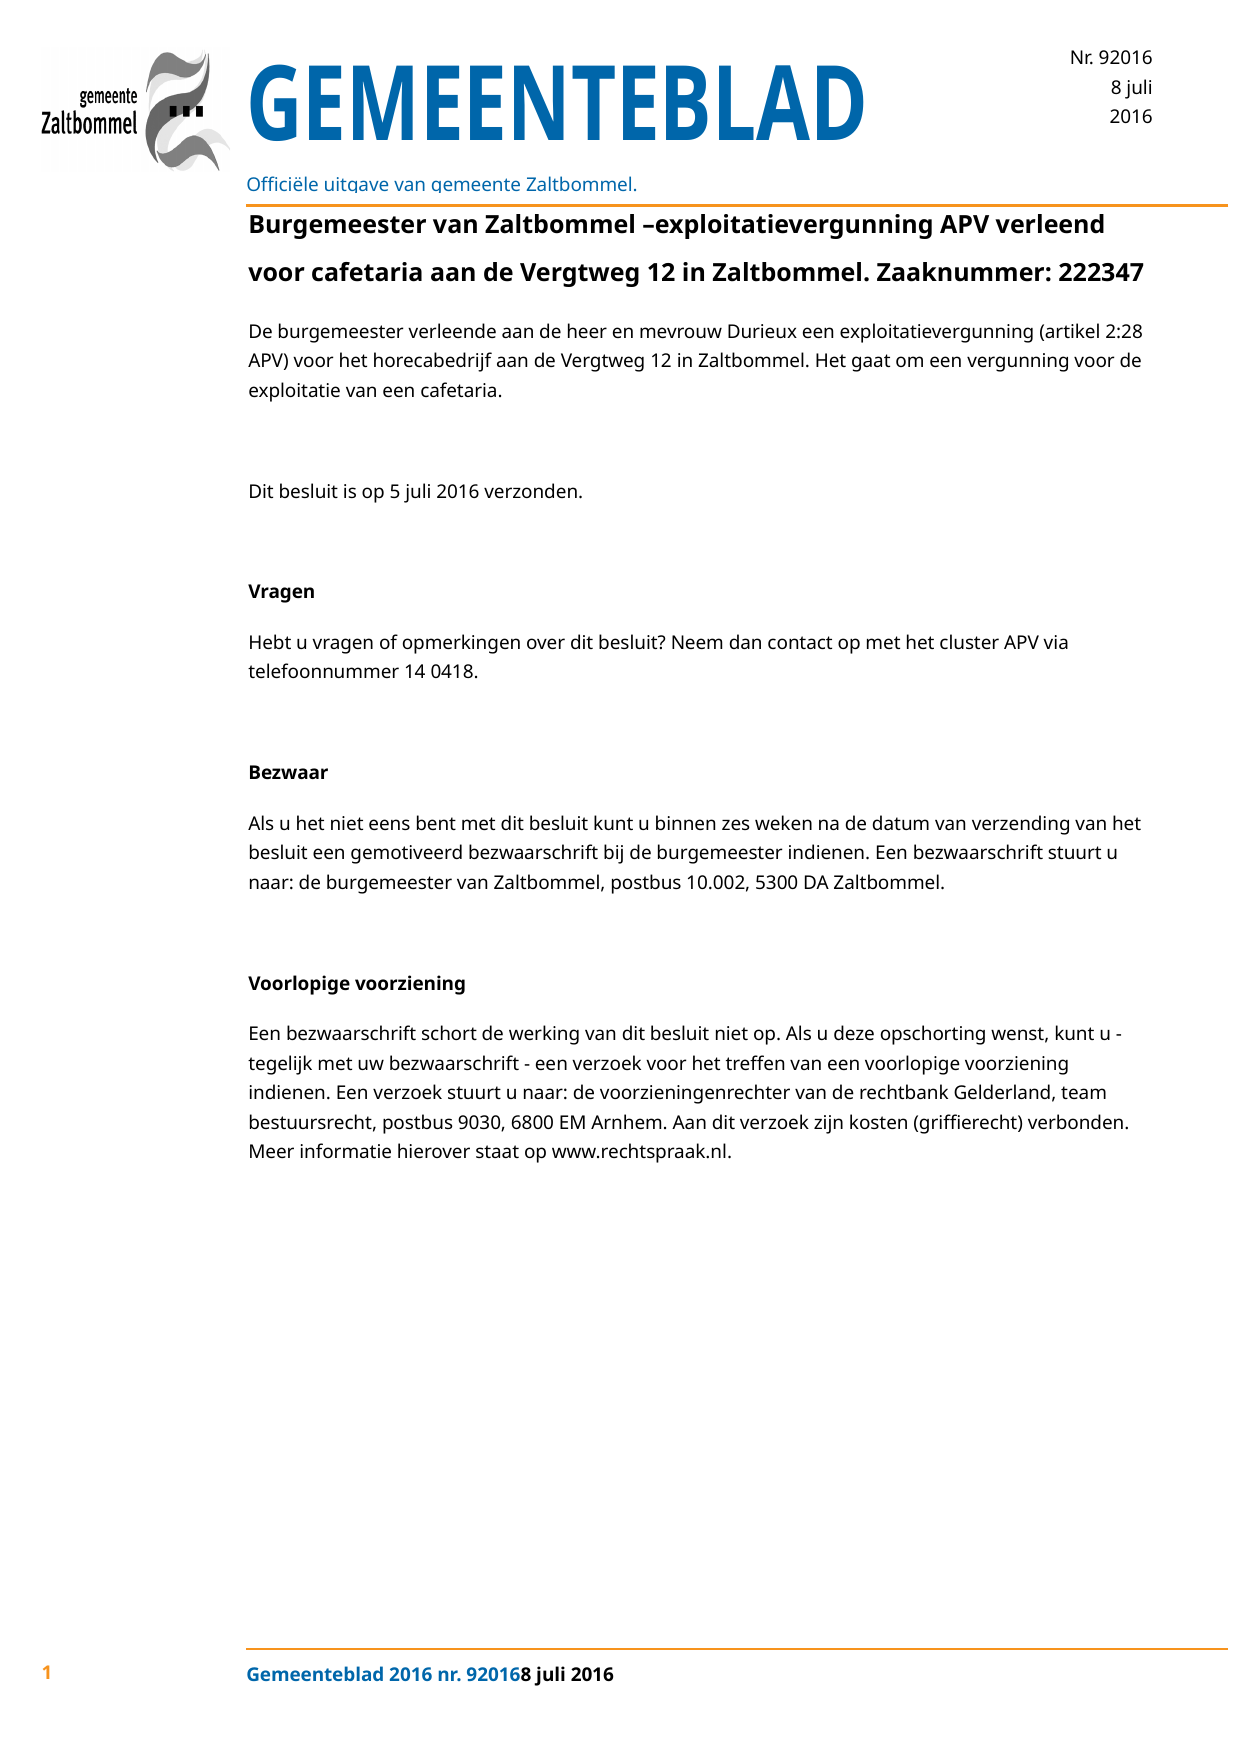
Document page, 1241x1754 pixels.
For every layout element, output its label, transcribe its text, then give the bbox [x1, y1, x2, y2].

text Vragen [248, 579, 1152, 604]
text Voorlopige voorziening [248, 970, 1152, 996]
text Bezwaar [248, 759, 1152, 785]
text Burgemeester van Zaltbommel –exploitatievergunning APV verleend voor cafetaria aan de Vergtweg 12 in Zaltbommel. Zaaknummer: 222347 [248, 207, 1152, 288]
text Een bezwaarschrift schort de werking van dit besluit niet op. Als u deze opschorting wenst, kunt u - tegelijk met uw bezwaarschrift - een verzoek voor het treffen van een voorlopige voorziening indienen. Een verzoek stuurt u naar: de voorzieningenrechter van de rechtbank Gelderland, team bestuursrecht, postbus 9030, 6800 EM Arnhem. Aan dit verzoek zijn kosten (griffierecht) verbonden. Meer informatie hierover staat op www.rechtspraak.nl. [248, 1020, 1152, 1164]
text Dit besluit is op 5 juli 2016 verzonden. [248, 478, 1152, 504]
text Hebt u vragen of opmerkingen over dit besluit? Neem dan contact op met het cluster APV via telefoonnummer 14 0418. [248, 629, 1152, 684]
picture [41, 47, 231, 172]
text Als u het niet eens bent met dit besluit kunt u binnen zes weken na de datum van verzending van het besluit een gemotiveerd bezwaarschrift bij de burgemeester indienen. Een bezwaarschrift stuurt u naar: de burgemeester van Zaltbommel, postbus 10.002, 5300 DA Zaltbommel. [248, 810, 1152, 895]
text De burgemeester verleende aan de heer en mevrouw Durieux een exploitatievergunning (artikel 2:28 APV) voor het horecabedrijf aan de Vergtweg 12 in Zaltbommel. Het gaat om een vergunning voor de exploitatie van een cafetaria. [248, 318, 1152, 403]
